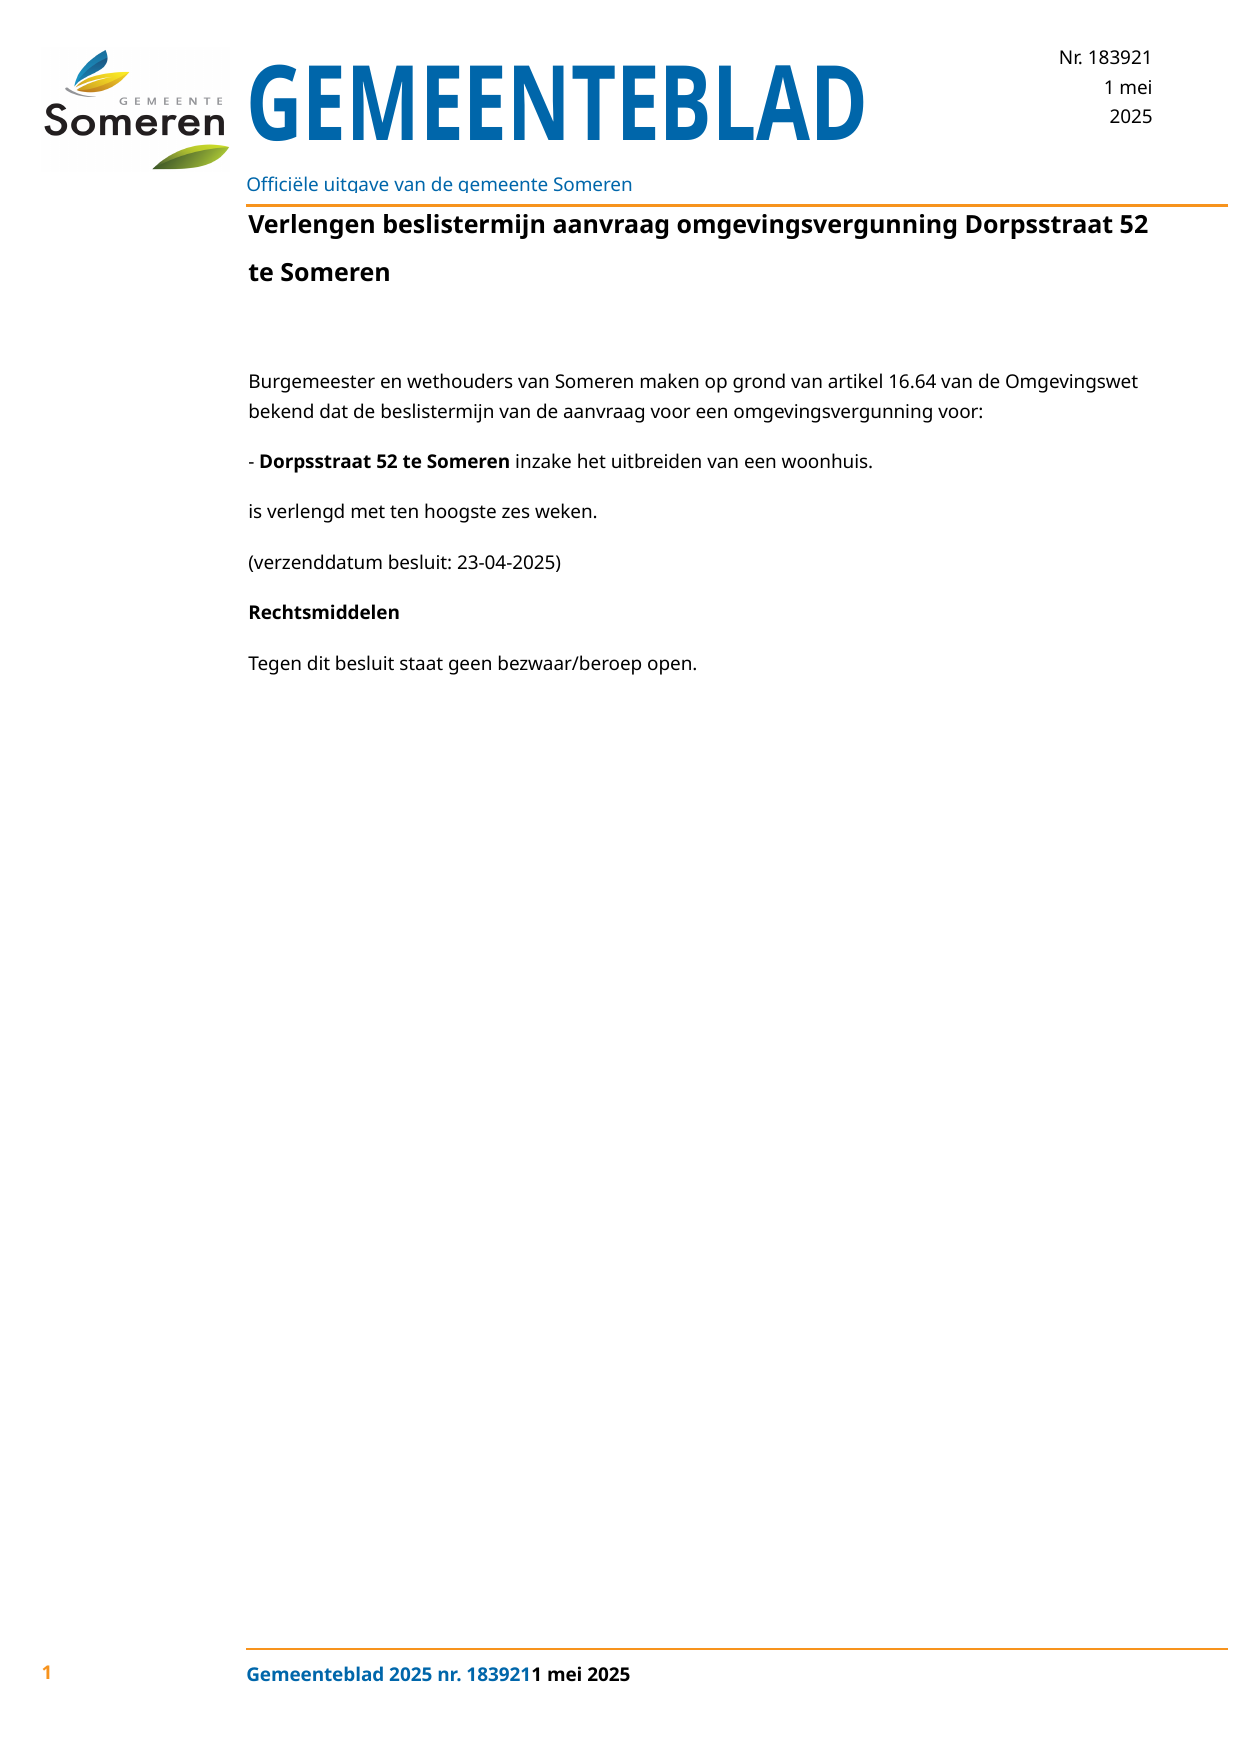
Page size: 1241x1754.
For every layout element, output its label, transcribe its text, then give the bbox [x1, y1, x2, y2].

text (verzenddatum besluit: 23-04-2025) [248, 549, 1152, 575]
text is verlengd met ten hoogste zes weken. [248, 499, 1152, 524]
text Verlengen beslistermijn aanvraag omgevingsvergunning Dorpsstraat 52 te Someren [248, 207, 1152, 288]
text Rechtsmiddelen [248, 599, 1152, 625]
picture [41, 47, 231, 172]
text Burgemeester en wethouders van Someren maken op grond van artikel 16.64 van de Omgevingswet bekend dat de beslistermijn van de aanvraag voor een omgevingsvergunning voor: [248, 368, 1152, 424]
text Tegen dit besluit staat geen bezwaar/beroep open. [248, 650, 1152, 676]
text - Dorpsstraat 52 te Someren inzake het uitbreiden van een woonhuis. [248, 448, 1152, 474]
